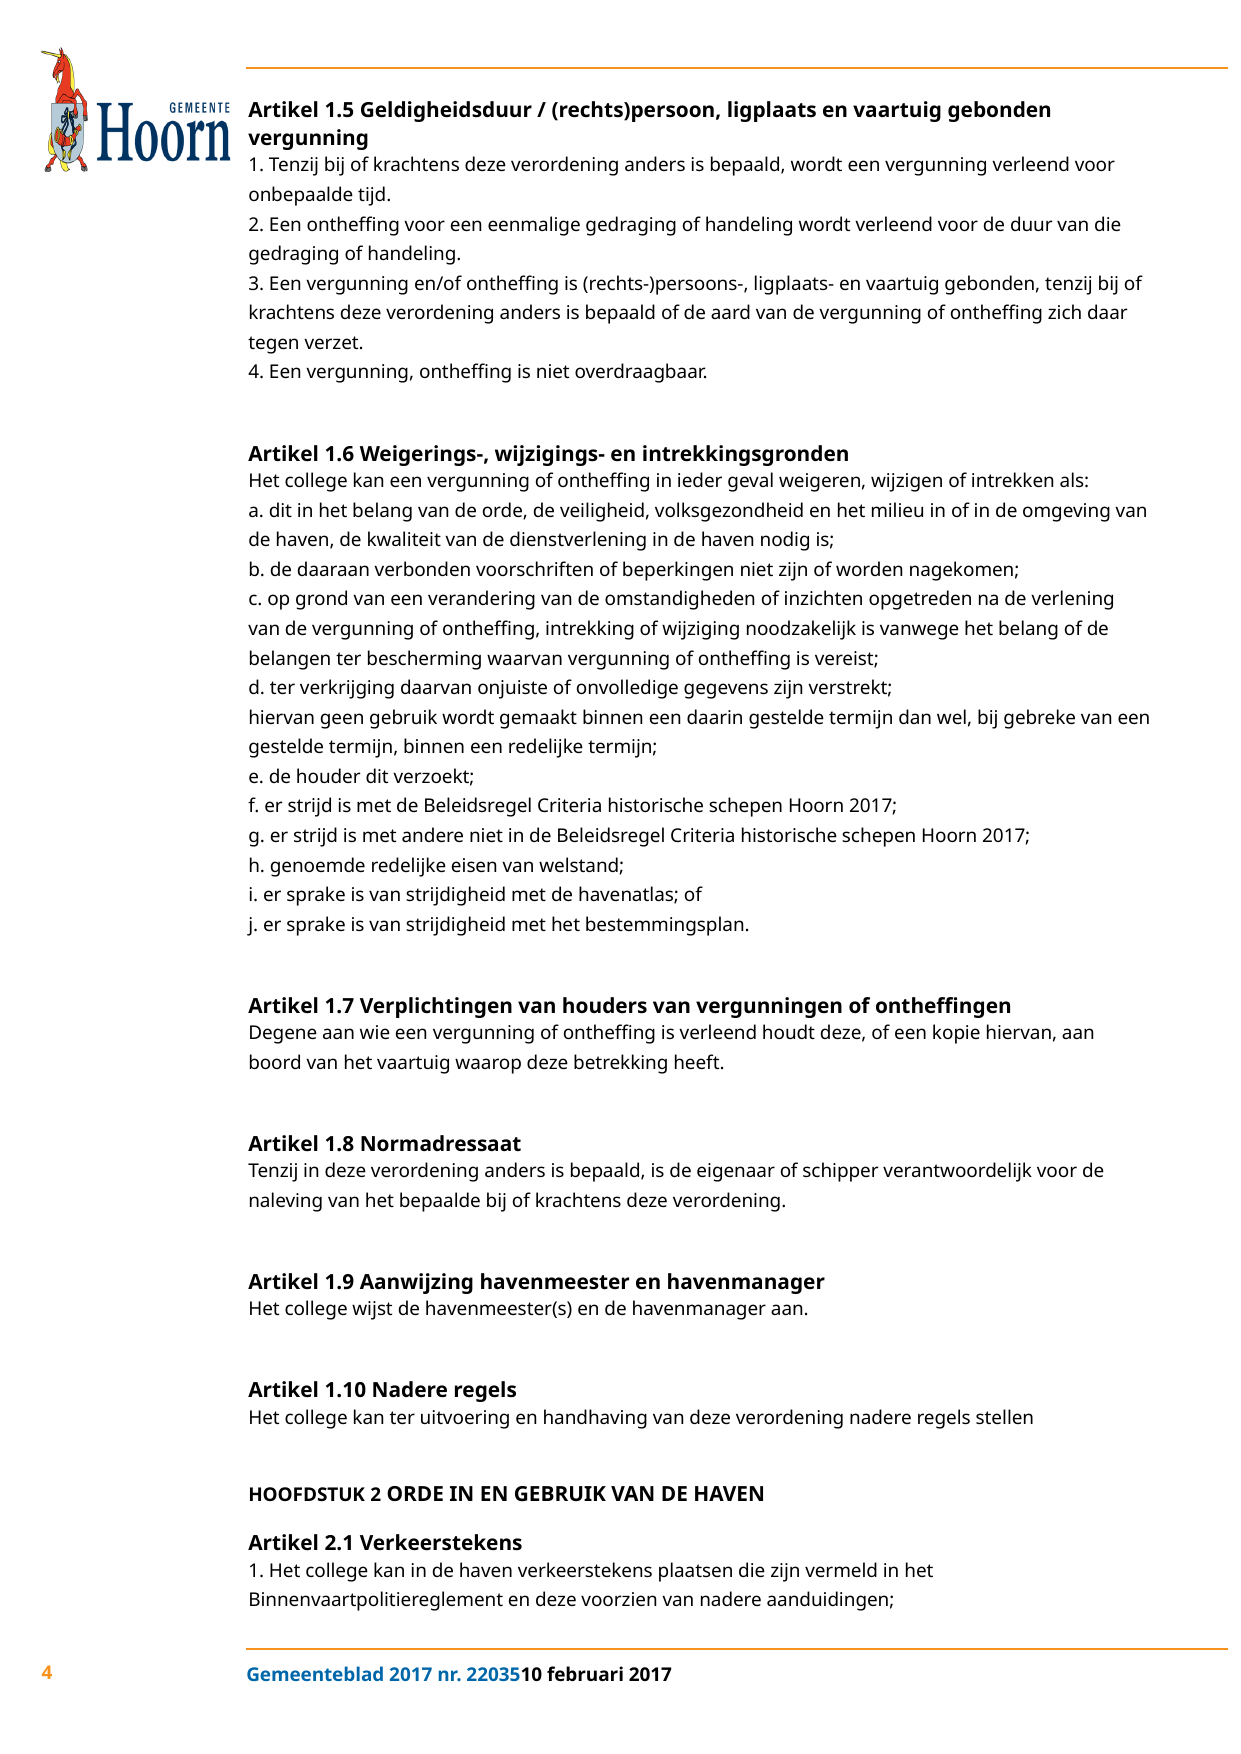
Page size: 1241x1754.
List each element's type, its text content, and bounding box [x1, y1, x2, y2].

text Tenzij in deze verordening anders is bepaald, is de eigenaar of schipper verantwoordelijk voor de naleving van het bepaalde bij of krachtens deze verordening. [248, 1157, 1152, 1213]
text HOOFDSTUK 2 ORDE IN EN GEBRUIK VAN DE HAVEN [248, 1479, 1152, 1507]
text a. dit in het belang van de orde, de veiligheid, volksgezondheid en het milieu in of in de omgeving van de haven, de kwaliteit van de dienstverlening in de haven nodig is; [248, 497, 1152, 552]
text c. op grond van een verandering van de omstandigheden of inzichten opgetreden na de verlening van de vergunning of ontheffing, intrekking of wijziging noodzakelijk is vanwege het belang of de belangen ter bescherming waarvan vergunning of ontheffing is vereist; [248, 586, 1152, 670]
text Artikel 1.6 Weigerings-, wijzigings- en intrekkingsgronden [248, 439, 1152, 467]
text 4. Een vergunning, ontheffing is niet overdraagbaar. [248, 359, 1152, 384]
text e. de houder dit verzoekt; [248, 763, 1152, 789]
text 1. Tenzij bij of krachtens deze verordening anders is bepaald, wordt een vergunning verleend voor onbepaalde tijd. [248, 152, 1152, 207]
text i. er sprake is van strijdigheid met de havenatlas; of [248, 881, 1152, 907]
text Artikel 2.1 Verkeerstekens [248, 1528, 1152, 1557]
text d. ter verkrijging daarvan onjuiste of onvolledige gegevens zijn verstrekt; [248, 674, 1152, 700]
text 2. Een ontheffing voor een eenmalige gedraging of handeling wordt verleend voor de duur van die gedraging of handeling. [248, 211, 1152, 266]
text Artikel 1.10 Nadere regels [248, 1375, 1152, 1404]
text Degene aan wie een vergunning of ontheffing is verleend houdt deze, of een kopie hiervan, aan boord van het vaartuig waarop deze betrekking heeft. [248, 1019, 1152, 1075]
text Het college wijst de havenmeester(s) en de havenmanager aan. [248, 1295, 1152, 1321]
picture [41, 47, 231, 172]
text Artikel 1.8 Normadressaat [248, 1129, 1152, 1157]
text Artikel 1.7 Verplichtingen van houders van vergunningen of ontheffingen [248, 991, 1152, 1019]
text Het college kan een vergunning of ontheffing in ieder geval weigeren, wijzigen of intrekken als: [248, 467, 1152, 493]
text f. er strijd is met de Beleidsregel Criteria historische schepen Hoorn 2017; [248, 793, 1152, 818]
text j. er sprake is van strijdigheid met het bestemmingsplan. [248, 911, 1152, 937]
text g. er strijd is met andere niet in de Beleidsregel Criteria historische schepen Hoorn 2017; [248, 822, 1152, 848]
text Artikel 1.9 Aanwijzing havenmeester en havenmanager [248, 1267, 1152, 1295]
text h. genoemde redelijke eisen van welstand; [248, 852, 1152, 877]
text b. de daaraan verbonden voorschriften of beperkingen niet zijn of worden nagekomen; [248, 556, 1152, 582]
text 1. Het college kan in de haven verkeerstekens plaatsen die zijn vermeld in het Binnenvaartpolitiereglement en deze voorzien van nadere aanduidingen; [248, 1557, 1152, 1612]
text hiervan geen gebruik wordt gemaakt binnen een daarin gestelde termijn dan wel, bij gebreke van een gestelde termijn, binnen een redelijke termijn; [248, 704, 1152, 759]
text 3. Een vergunning en/of ontheffing is (rechts-)persoons-, ligplaats- en vaartuig gebonden, tenzij bij of krachtens deze verordening anders is bepaald of de aard van de vergunning of ontheffing zich daar tegen verzet. [248, 270, 1152, 355]
text Artikel 1.5 Geldigheidsduur / (rechts)persoon, ligplaats en vaartuig gebonden vergunning [248, 95, 1152, 152]
text Het college kan ter uitvoering en handhaving van deze verordening nadere regels stellen [248, 1404, 1152, 1429]
